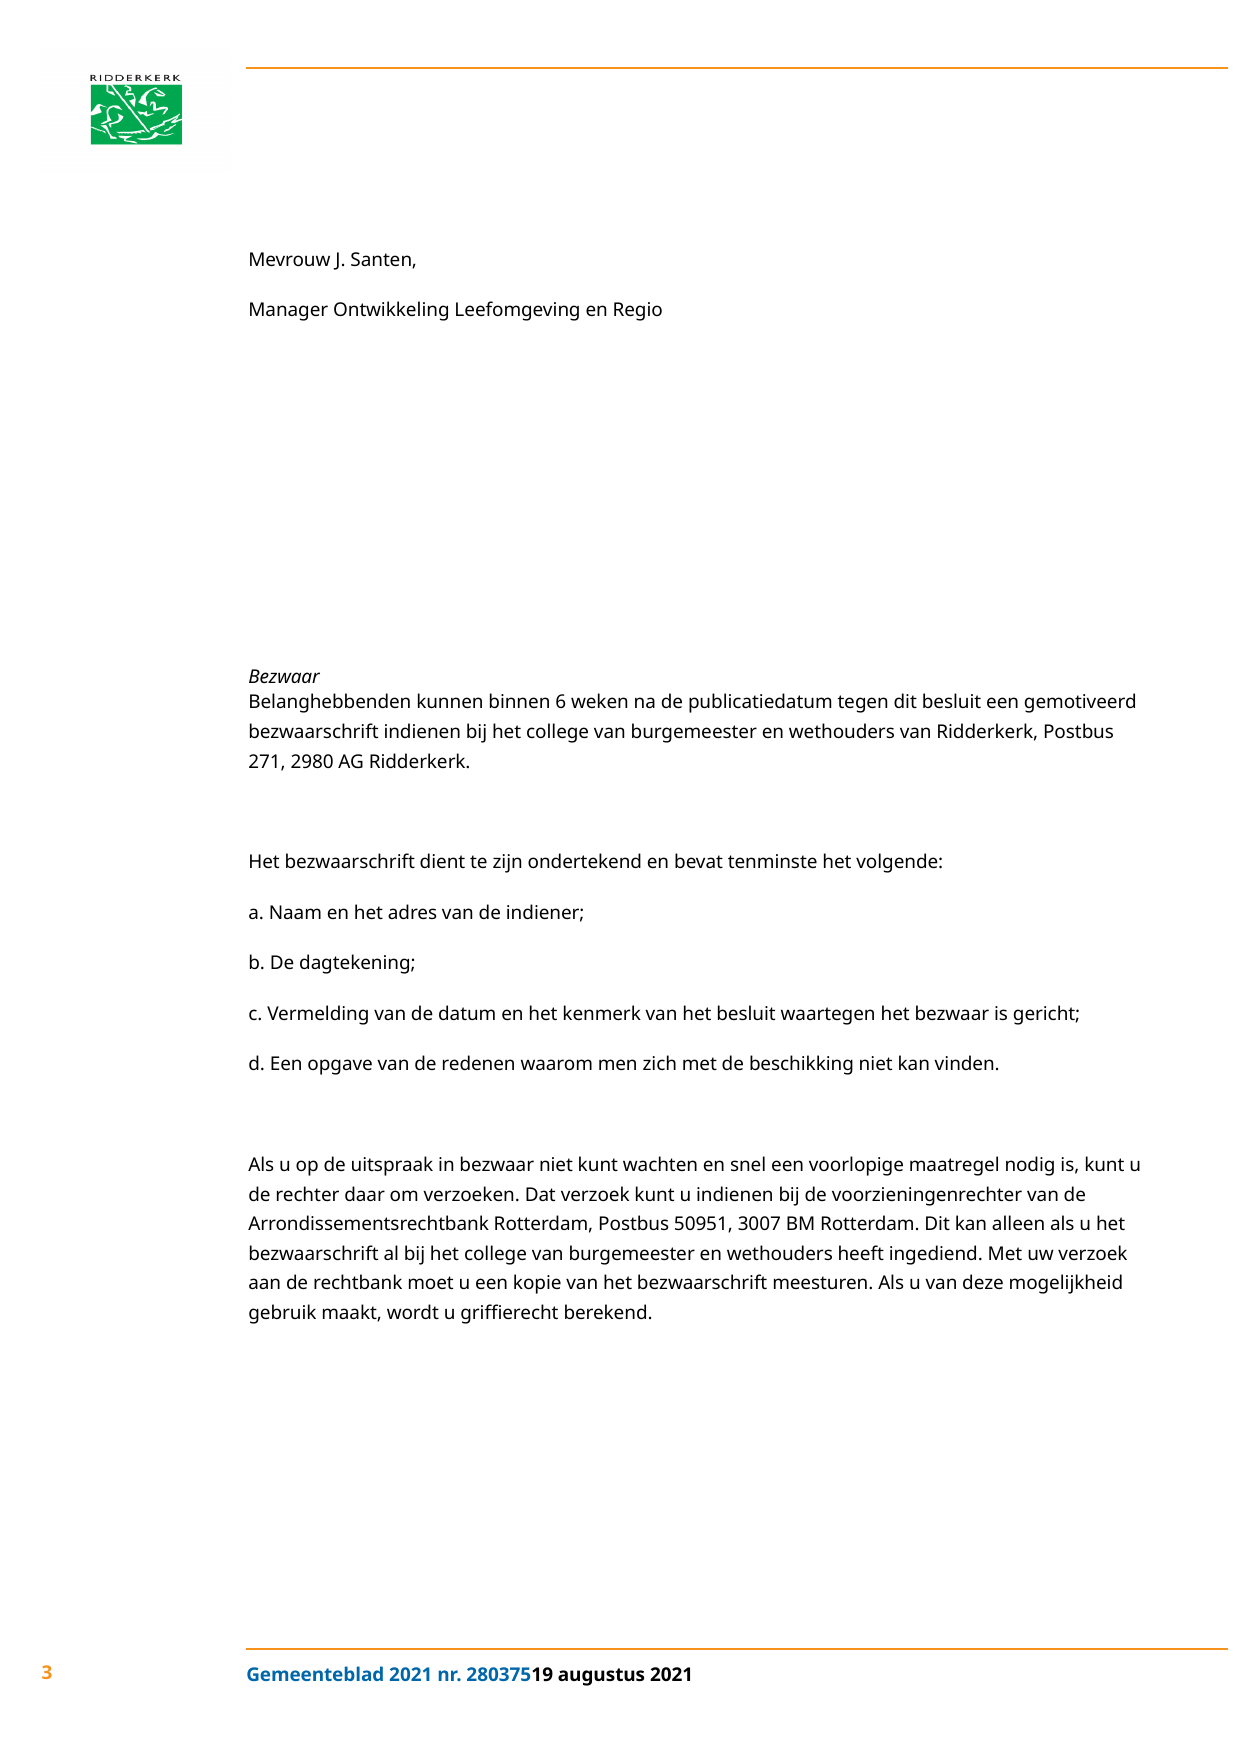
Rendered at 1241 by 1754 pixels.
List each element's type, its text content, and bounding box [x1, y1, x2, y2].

text Als u op de uitspraak in bezwaar niet kunt wachten en snel een voorlopige maatregel nodig is, kunt u de rechter daar om verzoeken. Dat verzoek kunt u indienen bij de voorzieningenrechter van de Arrondissementsrechtbank Rotterdam, Postbus 50951, 3007 BM Rotterdam. Dit kan alleen als u het bezwaarschrift al bij het college van burgemeester en wethouders heeft ingediend. Met uw verzoek aan de rechtbank moet u een kopie van het bezwaarschrift meesturen. Als u van deze mogelijkheid gebruik maakt, wordt u griffierecht berekend. [248, 1151, 1152, 1325]
picture [41, 47, 231, 172]
text Het bezwaarschrift dient te zijn ondertekend en bevat tenminste het volgende: [248, 849, 1152, 874]
text Bezwaar [248, 663, 1152, 689]
text Manager Ontwikkeling Leefomgeving en Regio [248, 296, 1152, 322]
text d. Een opgave van de redenen waarom men zich met de beschikking niet kan vinden. [248, 1050, 1152, 1076]
text a. Naam en het adres van de indiener; [248, 899, 1152, 925]
text b. De dagtekening; [248, 949, 1152, 975]
text Belanghebbenden kunnen binnen 6 weken na de publicatiedatum tegen dit besluit een gemotiveerd bezwaarschrift indienen bij het college van burgemeester en wethouders van Ridderkerk, Postbus 271, 2980 AG Ridderkerk. [248, 689, 1152, 773]
text Mevrouw J. Santen, [248, 246, 1152, 272]
text c. Vermelding van de datum en het kenmerk van het besluit waartegen het bezwaar is gericht; [248, 1000, 1152, 1026]
